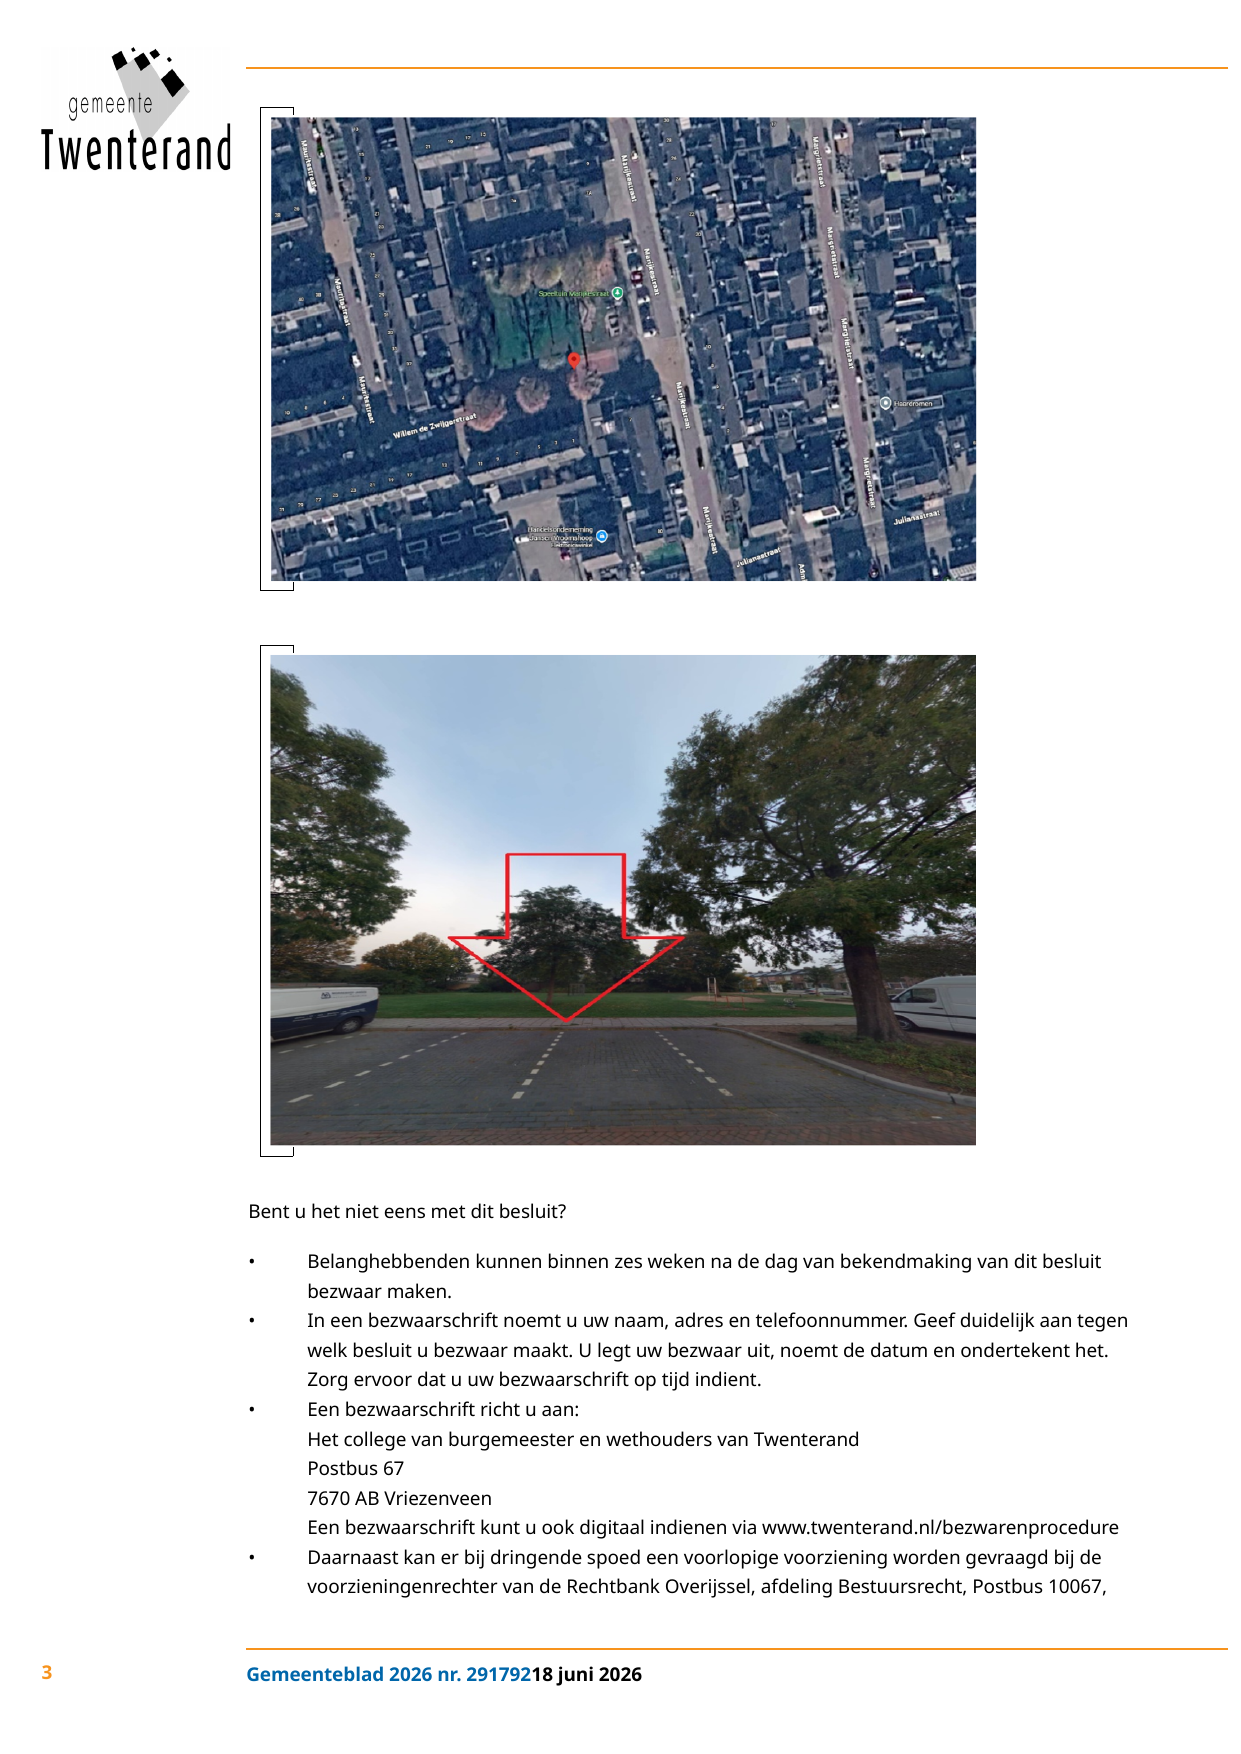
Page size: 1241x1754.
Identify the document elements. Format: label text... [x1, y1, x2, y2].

list Daarnaast kan er bij dringende spoed een voorlopige voorziening worden gevraagd bij de voorzieningenrechter van de Rechtbank Overijssel, afdeling Bestuursrecht, Postbus 10067, [248, 1544, 1152, 1599]
picture [268, 115, 978, 582]
list Een bezwaarschrift richt u aan: [248, 1396, 1152, 1422]
list Belanghebbenden kunnen binnen zes weken na de dag van bekendmaking van dit besluit bezwaar maken. [248, 1248, 1152, 1303]
list Postbus 67 [248, 1455, 1152, 1481]
list Het college van burgemeester en wethouders van Twenterand [248, 1426, 1152, 1451]
list 7670 AB Vriezenveen [248, 1485, 1152, 1511]
picture [268, 653, 978, 1147]
text Bent u het niet eens met dit besluit? [248, 1198, 1152, 1223]
list In een bezwaarschrift noemt u uw naam, adres en telefoonnummer. Geef duidelijk aan tegen welk besluit u bezwaar maakt. U legt uw bezwaar uit, noemt de datum en ondertekent het. Zorg ervoor dat u uw bezwaarschrift op tijd indient. [248, 1307, 1152, 1392]
picture [41, 47, 231, 172]
list Een bezwaarschrift kunt u ook digitaal indienen via www.twenterand.nl/bezwarenprocedure [248, 1514, 1152, 1540]
